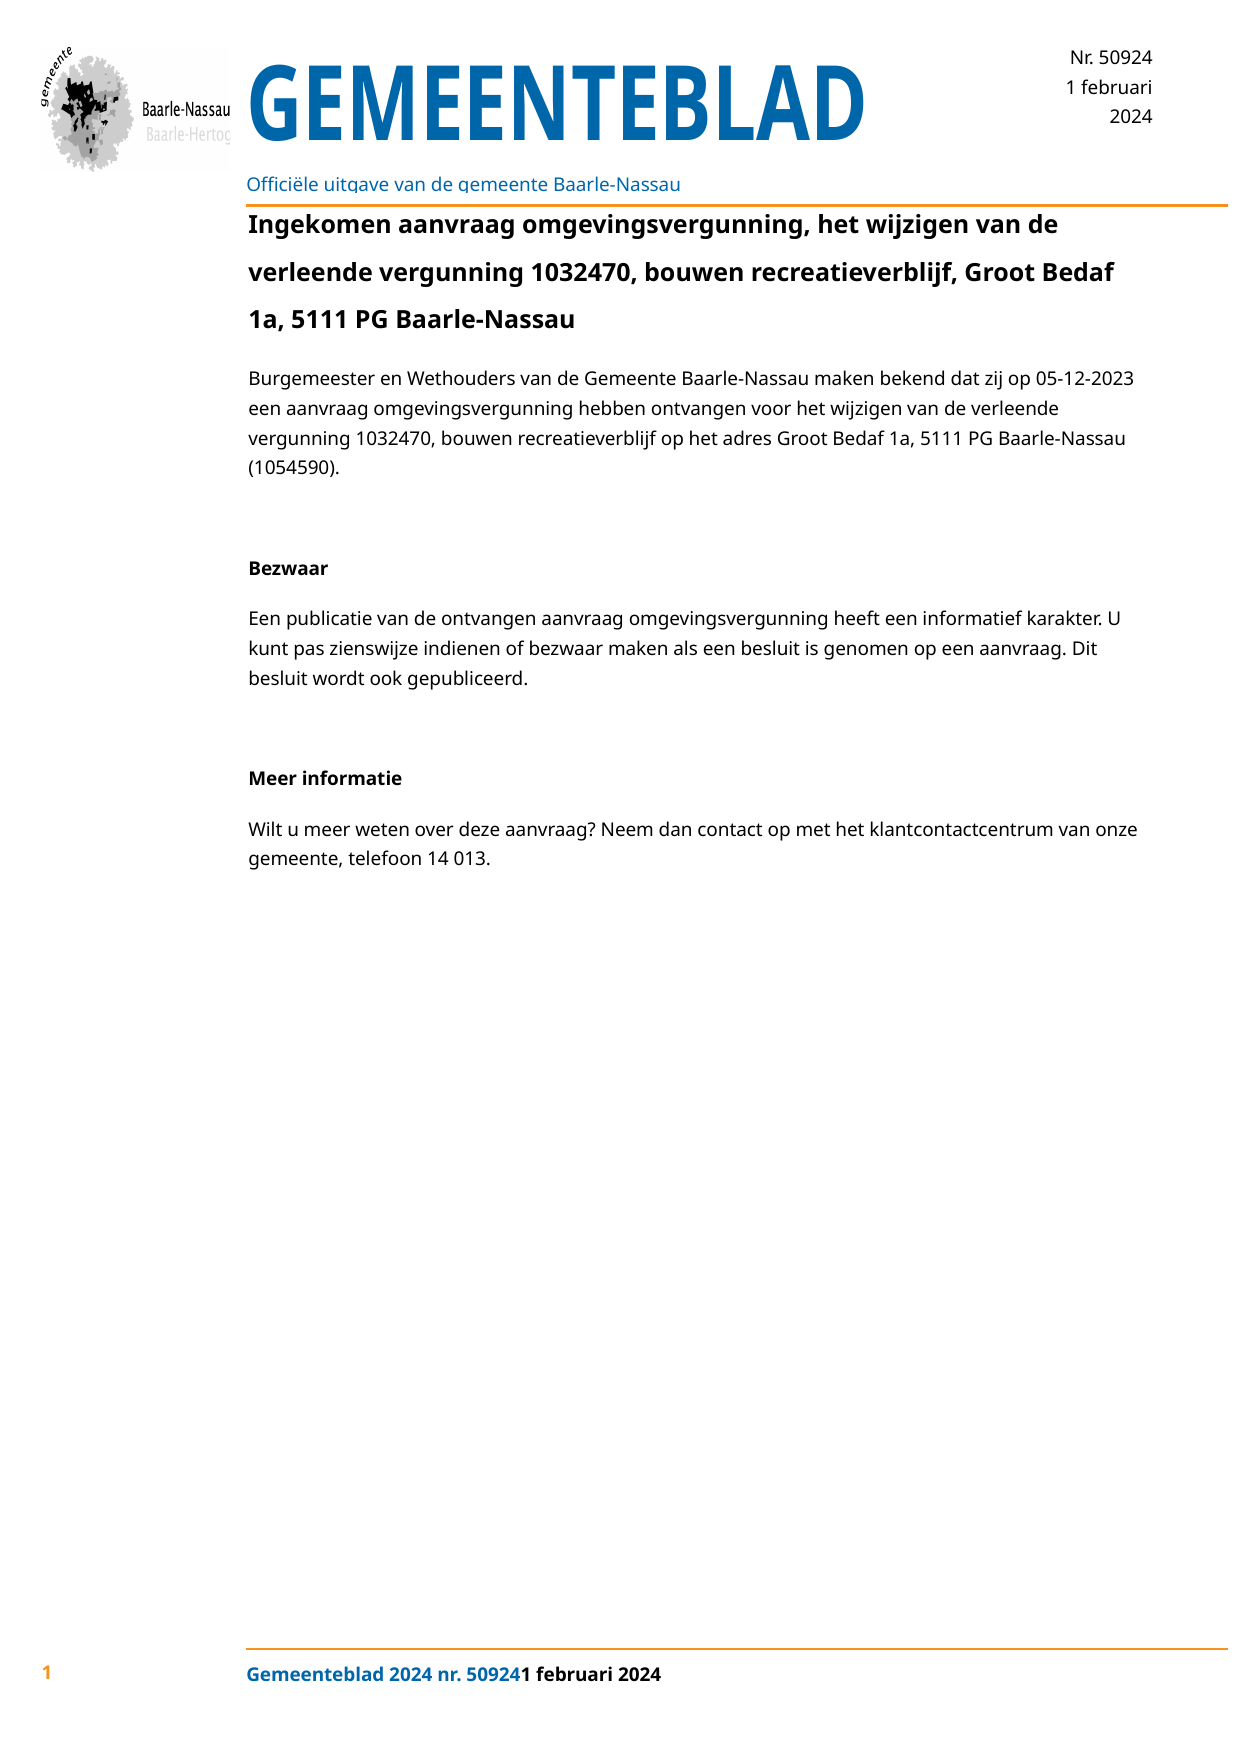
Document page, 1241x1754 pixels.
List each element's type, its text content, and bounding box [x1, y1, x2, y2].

text Burgemeester en Wethouders van de Gemeente Baarle-Nassau maken bekend dat zij op 05-12-2023 een aanvraag omgevingsvergunning hebben ontvangen voor het wijzigen van de verleende vergunning 1032470, bouwen recreatieverblijf op het adres Groot Bedaf 1a, 5111 PG Baarle-Nassau (1054590). [248, 366, 1152, 480]
text Meer informatie [248, 766, 1152, 791]
text Een publicatie van de ontvangen aanvraag omgevingsvergunning heeft een informatief karakter. U kunt pas zienswijze indienen of bezwaar maken als een besluit is genomen op een aanvraag. Dit besluit wordt ook gepubliceerd. [248, 606, 1152, 690]
text Ingekomen aanvraag omgevingsvergunning, het wijzigen van de verleende vergunning 1032470, bouwen recreatieverblijf, Groot Bedaf 1a, 5111 PG Baarle-Nassau [248, 207, 1152, 336]
picture [41, 47, 231, 172]
text Bezwaar [248, 555, 1152, 581]
text Wilt u meer weten over deze aanvraag? Neem dan contact op met het klantcontactcentrum van onze gemeente, telefoon 14 013. [248, 816, 1152, 871]
